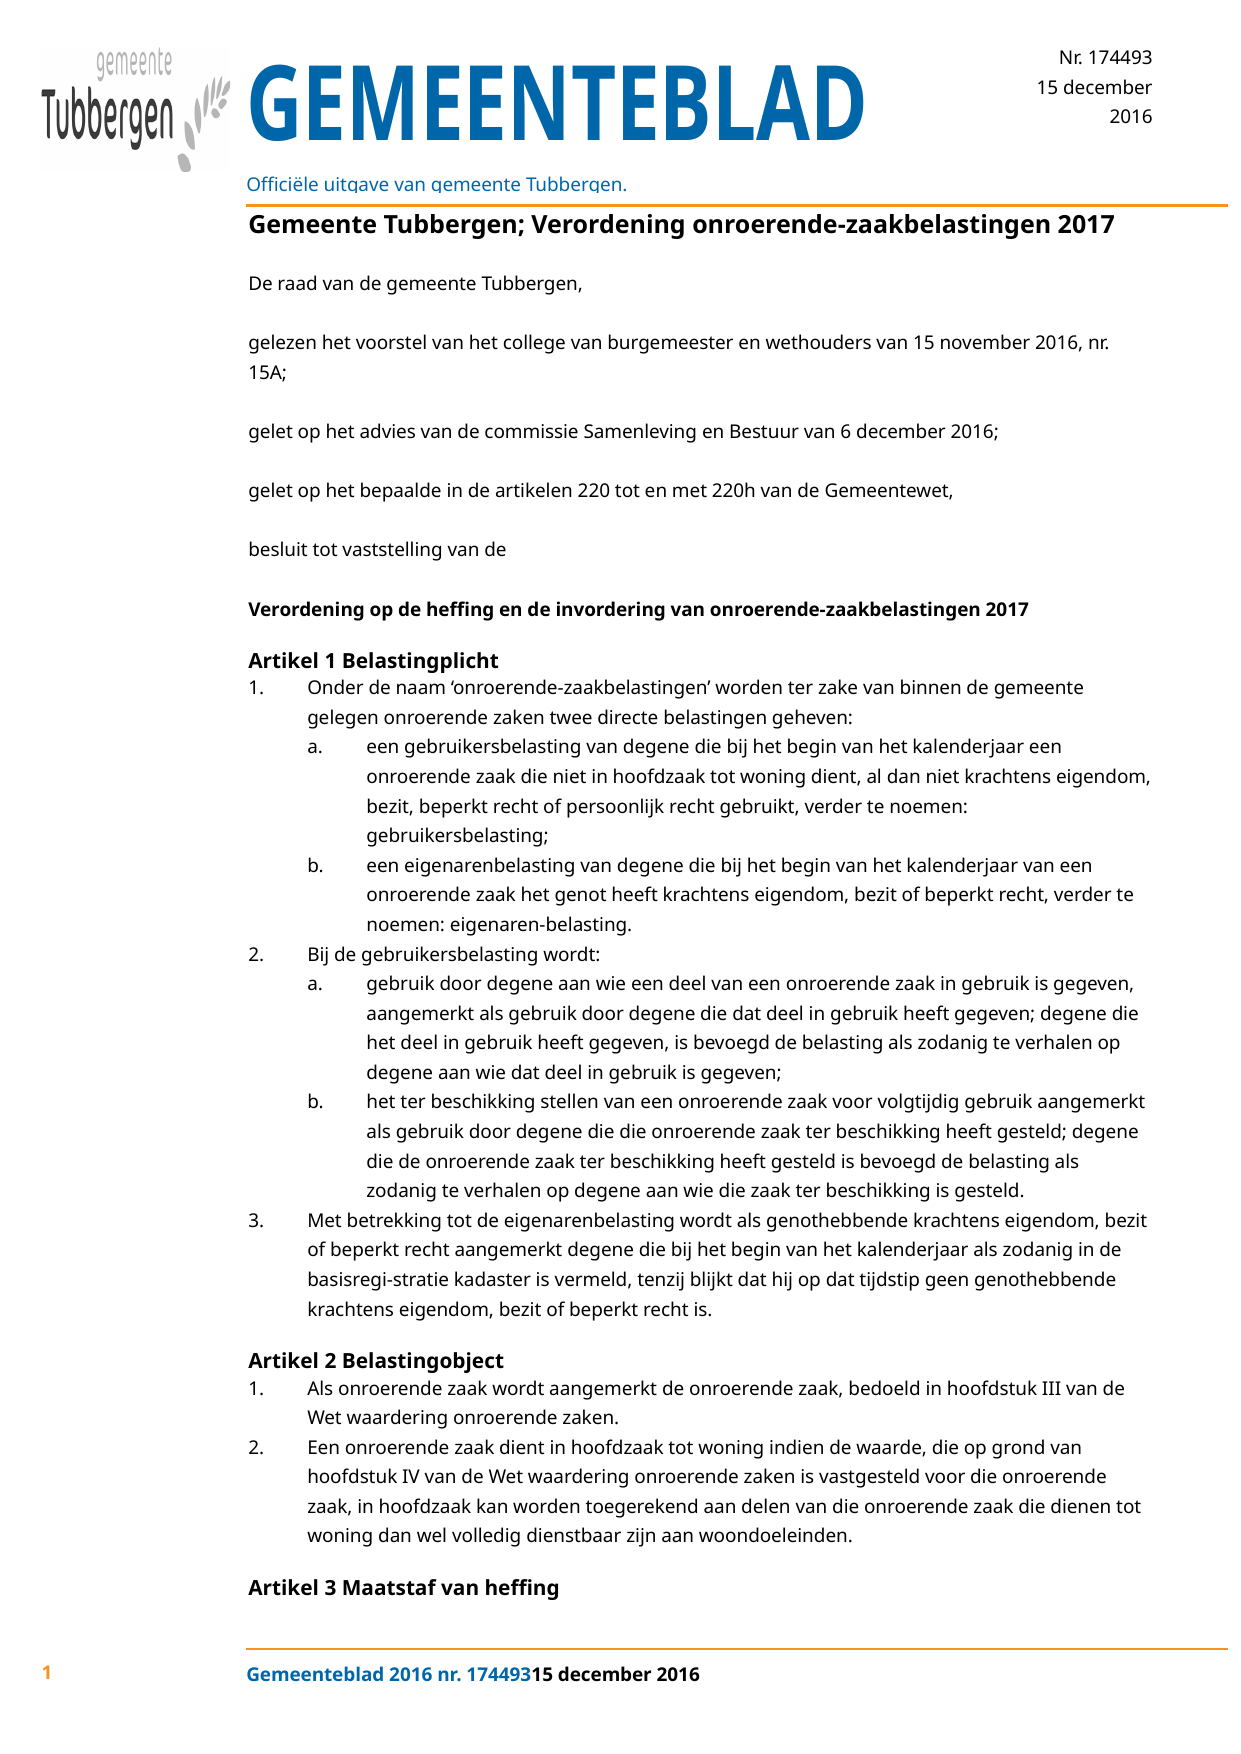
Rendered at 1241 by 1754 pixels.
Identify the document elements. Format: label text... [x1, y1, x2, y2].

text Artikel 1 Belastingplicht [248, 646, 1152, 674]
text Artikel 2 Belastingobject [248, 1346, 1152, 1375]
list Als onroerende zaak wordt aangemerkt de onroerende zaak, bedoeld in hoofdstuk III van de Wet waardering onroerende zaken. [248, 1375, 1152, 1430]
text besluit tot vaststelling van de [248, 537, 1152, 562]
text Verordening op de heffing en de invordering van onroerende-zaakbelastingen 2017 [248, 596, 1152, 621]
text gelet op het advies van de commissie Samenleving en Bestuur van 6 december 2016; [248, 418, 1152, 444]
list het ter beschikking stellen van een onroerende zaak voor volgtijdig gebruik aangemerkt als gebruik door degene die die onroerende zaak ter beschikking heeft gesteld; degene die de onroerende zaak ter beschikking heeft gesteld is bevoegd de belasting als zodanig te verhalen op degene aan wie die zaak ter beschikking is gesteld. [307, 1089, 1152, 1203]
list Een onroerende zaak dient in hoofdzaak tot woning indien de waarde, die op grond van hoofdstuk IV van de Wet waardering onroerende zaken is vastgesteld voor die onroerende zaak, in hoofdzaak kan worden toegerekend aan delen van die onroerende zaak die dienen tot woning dan wel volledig dienstbaar zijn aan woondoeleinden. [248, 1434, 1152, 1548]
text Artikel 3 Maatstaf van heffing [248, 1573, 1152, 1601]
list een eigenarenbelasting van degene die bij het begin van het kalenderjaar van een onroerende zaak het genot heeft krachtens eigendom, bezit of beperkt recht, verder te noemen: eigenaren-belasting. [307, 852, 1152, 937]
text gelet op het bepaalde in de artikelen 220 tot en met 220h van de Gemeentewet, [248, 477, 1152, 503]
text gelezen het voorstel van het college van burgemeester en wethouders van 15 november 2016, nr. 15A; [248, 329, 1152, 385]
list een gebruikersbelasting van degene die bij het begin van het kalenderjaar een onroerende zaak die niet in hoofdzaak tot woning dient, al dan niet krachtens eigendom, bezit, beperkt recht of persoonlijk recht gebruikt, verder te noemen: gebruikersbelasting; [307, 734, 1152, 848]
list Met betrekking tot de eigenarenbelasting wordt als genothebbende krachtens eigendom, bezit of beperkt recht aangemerkt degene die bij het begin van het kalenderjaar als zodanig in de basisregi-stratie kadaster is vermeld, tenzij blijkt dat hij op dat tijdstip geen genothebbende krachtens eigendom, bezit of beperkt recht is. [248, 1207, 1152, 1322]
text De raad van de gemeente Tubbergen, [248, 270, 1152, 296]
picture [41, 47, 231, 172]
list Onder de naam ‘onroerende-zaakbelastingen’ worden ter zake van binnen de gemeente gelegen onroerende zaken twee directe belastingen geheven: [248, 674, 1152, 730]
list Bij de gebruikersbelasting wordt: [248, 941, 1152, 967]
text Gemeente Tubbergen; Verordening onroerende-zaakbelastingen 2017 [248, 207, 1152, 241]
list gebruik door degene aan wie een deel van een onroerende zaak in gebruik is gegeven, aangemerkt als gebruik door degene die dat deel in gebruik heeft gegeven; degene die het deel in gebruik heeft gegeven, is bevoegd de belasting als zodanig te verhalen op degene aan wie dat deel in gebruik is gegeven; [307, 970, 1152, 1085]
